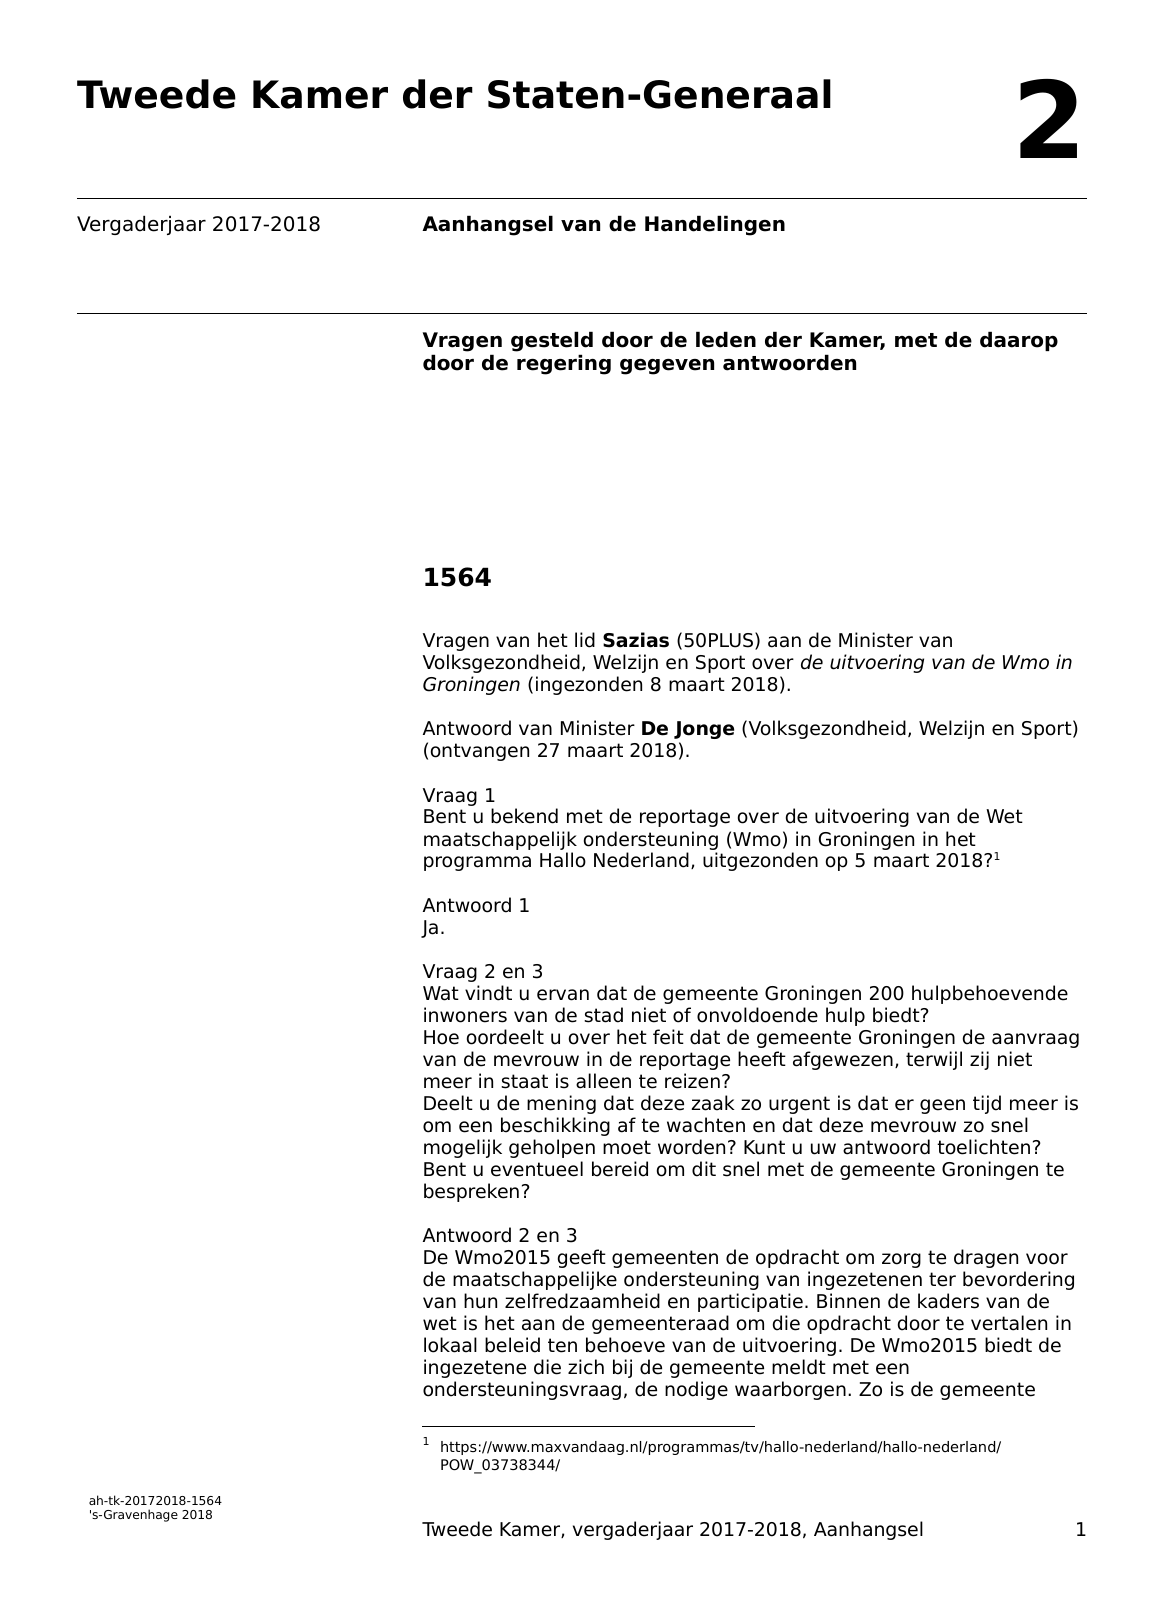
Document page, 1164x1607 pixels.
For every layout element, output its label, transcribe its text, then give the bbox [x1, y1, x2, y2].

text Deelt u de mening dat deze zaak zo urgent is dat er geen tijd meer is om een beschikking af te wachten en dat deze mevrouw zo snel mogelijk geholpen moet worden? Kunt u uw antwoord toelichten? Bent u eventueel bereid om dit snel met de gemeente Groningen te bespreken? [422, 1093, 1087, 1202]
table_cell Aanhangsel van de Handelingen [422, 199, 1087, 313]
text Antwoord 2 en 3 [422, 1225, 1087, 1247]
text 1564 [422, 563, 1087, 592]
text 's-Gravenhage 2018 [88, 1508, 323, 1522]
text Antwoord 1 [422, 894, 1087, 917]
table_header Tweede Kamer der Staten-Generaal [77, 59, 886, 198]
table_header 2 [886, 59, 1087, 198]
text Ja. [422, 917, 1087, 938]
text Hoe oordeelt u over het feit dat de gemeente Groningen de aanvraag van de mevrouw in de reportage heeft afgewezen, terwijl zij niet meer in staat is alleen te reizen? [422, 1027, 1087, 1093]
text Antwoord van Minister De Jonge (Volksgezondheid, Welzijn en Sport) (ontvangen 27 maart 2018). [422, 718, 1087, 762]
text ah-tk-20172018-1564 [88, 1494, 323, 1508]
text De Wmo2015 geeft gemeenten de opdracht om zorg te dragen voor de maatschappelijke ondersteuning van ingezetenen ter bevordering van hun zelfredzaamheid en participatie. Binnen de kaders van de wet is het aan de gemeenteraad om die opdracht door te vertalen in lokaal beleid ten behoeve van de uitvoering. De Wmo2015 biedt de ingezetene die zich bij de gemeente meldt met een ondersteuningsvraag, de nodige waarborgen. Zo is de gemeente [422, 1247, 1087, 1401]
text https://www.maxvandaag.nl/programmas/tv/hallo-nederland/hallo-nederland/POW_03738344/ [422, 1435, 1087, 1474]
table_cell Vragen gesteld door de leden der Kamer, met de daarop door de regering gegeven antwoorden [422, 314, 1087, 375]
text Bent u bekend met de reportage over de uitvoering van de Wet maatschappelijk ondersteuning (Wmo) in Groningen in het programma Hallo Nederland, uitgezonden op 5 maart 2018? [422, 806, 1087, 872]
text Vraag 1 [422, 784, 1087, 806]
text Wat vindt u ervan dat de gemeente Groningen 200 hulpbehoevende inwoners van de stad niet of onvoldoende hulp biedt? [422, 983, 1087, 1027]
table_cell Vergaderjaar 2017-2018 [77, 199, 422, 313]
text Vraag 2 en 3 [422, 961, 1087, 983]
text Vragen van het lid Sazias (50PLUS) aan de Minister van Volksgezondheid, Welzijn en Sport over de uitvoering van de Wmo in Groningen (ingezonden 8 maart 2018). [422, 630, 1087, 696]
table_cell [77, 314, 422, 375]
